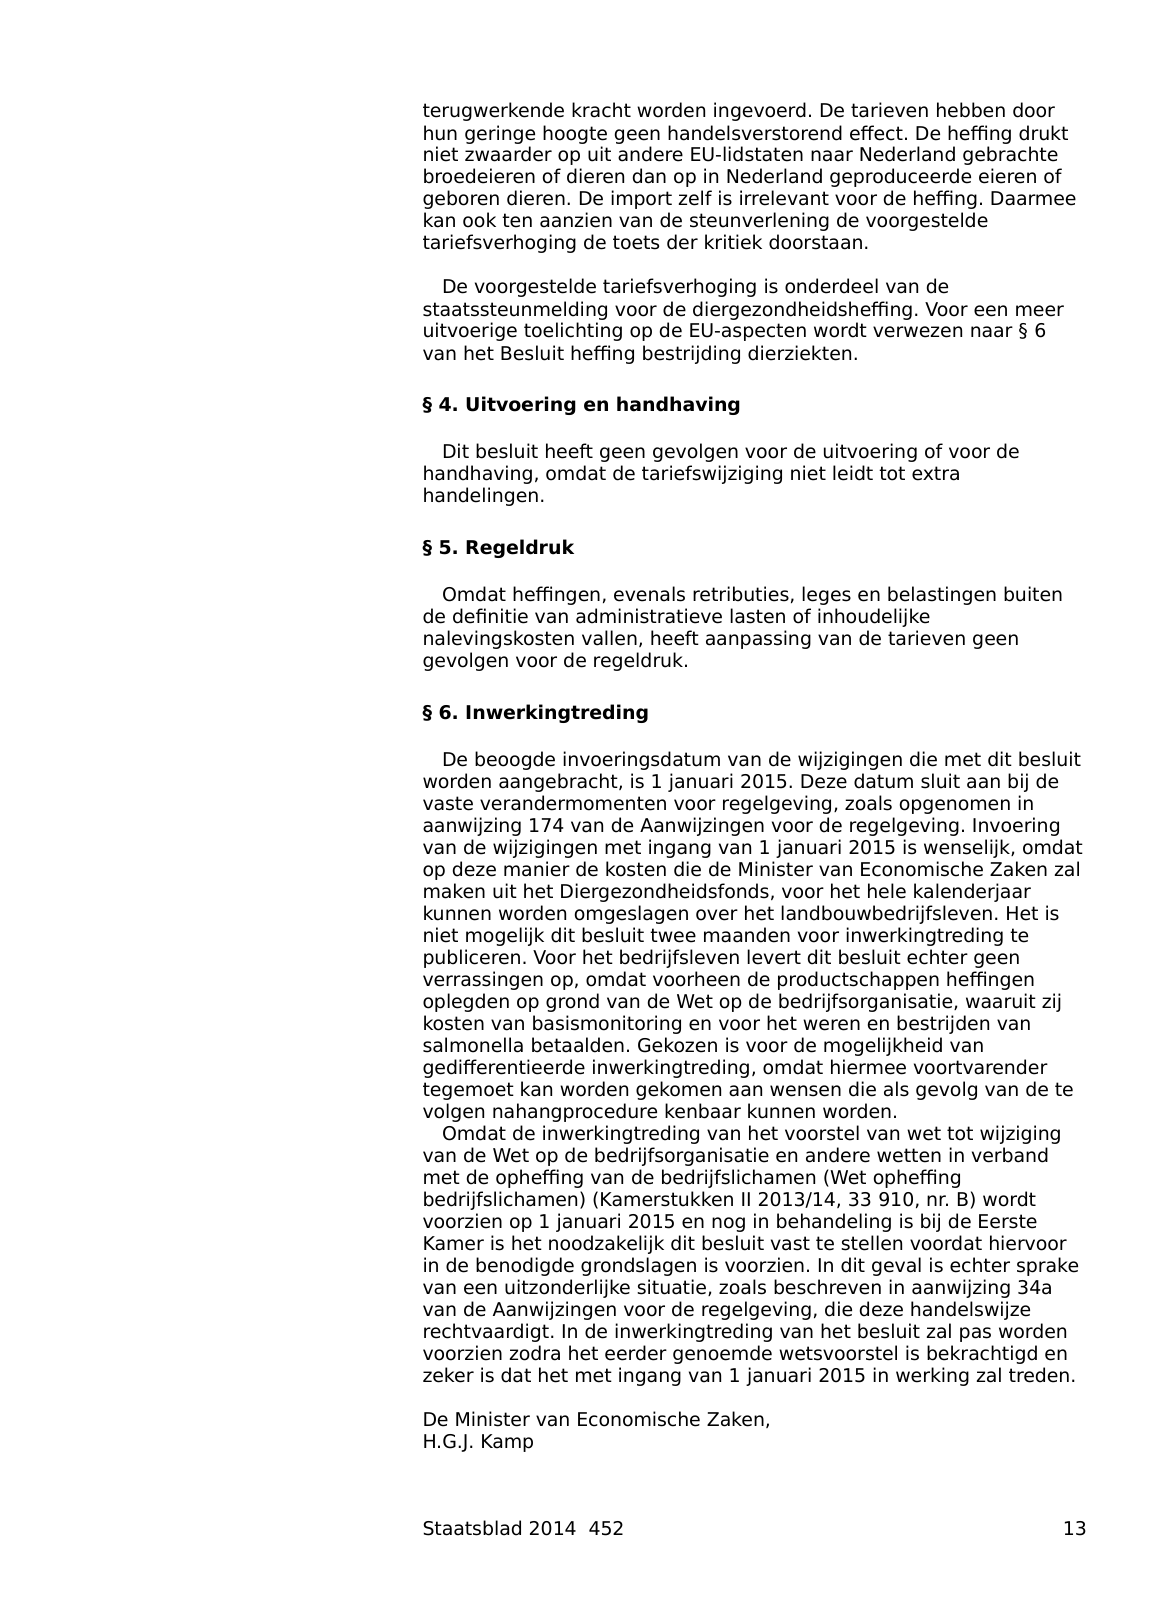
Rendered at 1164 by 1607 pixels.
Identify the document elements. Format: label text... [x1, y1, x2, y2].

text De Minister van Economische Zaken, H.G.J. Kamp [422, 1409, 1087, 1453]
text Omdat heffingen, evenals retributies, leges en belastingen buiten de definitie van administratieve lasten of inhoudelijke nalevingskosten vallen, heeft aanpassing van de tarieven geen gevolgen voor de regeldruk. [422, 584, 1087, 672]
text Omdat de inwerkingtreding van het voorstel van wet tot wijziging van de Wet op de bedrijfsorganisatie en andere wetten in verband met de opheffing van de bedrijfslichamen (Wet opheffing bedrijfslichamen) (Kamerstukken II 2013/14, 33 910, nr. B) wordt voorzien op 1 januari 2015 en nog in behandeling is bij de Eerste Kamer is het noodzakelijk dit besluit vast te stellen voordat hiervoor in de benodigde grondslagen is voorzien. In dit geval is echter sprake van een uitzonderlijke situatie, zoals beschreven in aanwijzing 34a van de Aanwijzingen voor de regelgeving, die deze handelswijze rechtvaardigt. In de inwerkingtreding van het besluit zal pas worden voorzien zodra het eerder genoemde wetsvoorstel is bekrachtigd en zeker is dat het met ingang van 1 januari 2015 in werking zal treden. [422, 1123, 1087, 1387]
text De beoogde invoeringsdatum van de wijzigingen die met dit besluit worden aangebracht, is 1 januari 2015. Deze datum sluit aan bij de vaste verandermomenten voor regelgeving, zoals opgenomen in aanwijzing 174 van de Aanwijzingen voor de regelgeving. Invoering van de wijzigingen met ingang van 1 januari 2015 is wenselijk, omdat op deze manier de kosten die de Minister van Economische Zaken zal maken uit het Diergezondheidsfonds, voor het hele kalenderjaar kunnen worden omgeslagen over het landbouwbedrijfsleven. Het is niet mogelijk dit besluit twee maanden voor inwerkingtreding te publiceren. Voor het bedrijfsleven levert dit besluit echter geen verrassingen op, omdat voorheen de productschappen heffingen oplegden op grond van de Wet op de bedrijfsorganisatie, waaruit zij kosten van basismonitoring en voor het weren en bestrijden van salmonella betaalden. Gekozen is voor de mogelijkheid van gedifferentieerde inwerkingtreding, omdat hiermee voortvarender tegemoet kan worden gekomen aan wensen die als gevolg van de te volgen nahangprocedure kenbaar kunnen worden. [422, 749, 1087, 1123]
text De voorgestelde tariefsverhoging is onderdeel van de staatssteunmelding voor de diergezondheidsheffing. Voor een meer uitvoerige toelichting op de EU-aspecten wordt verwezen naar § 6 van het Besluit heffing bestrijding dierziekten. [422, 276, 1087, 364]
subtitle § 5. Regeldruk [422, 537, 1087, 559]
subtitle § 6. Inwerkingtreding [422, 702, 1087, 724]
subtitle § 4. Uitvoering en handhaving [422, 394, 1087, 416]
text Dit besluit heeft geen gevolgen voor de uitvoering of voor de handhaving, omdat de tariefswijziging niet leidt tot extra handelingen. [422, 441, 1087, 507]
text terugwerkende kracht worden ingevoerd. De tarieven hebben door hun geringe hoogte geen handelsverstorend effect. De heffing drukt niet zwaarder op uit andere EU-lidstaten naar Nederland gebrachte broedeieren of dieren dan op in Nederland geproduceerde eieren of geboren dieren. De import zelf is irrelevant voor de heffing. Daarmee kan ook ten aanzien van de steunverlening de voorgestelde tariefsverhoging de toets der kritiek doorstaan. [422, 100, 1087, 254]
